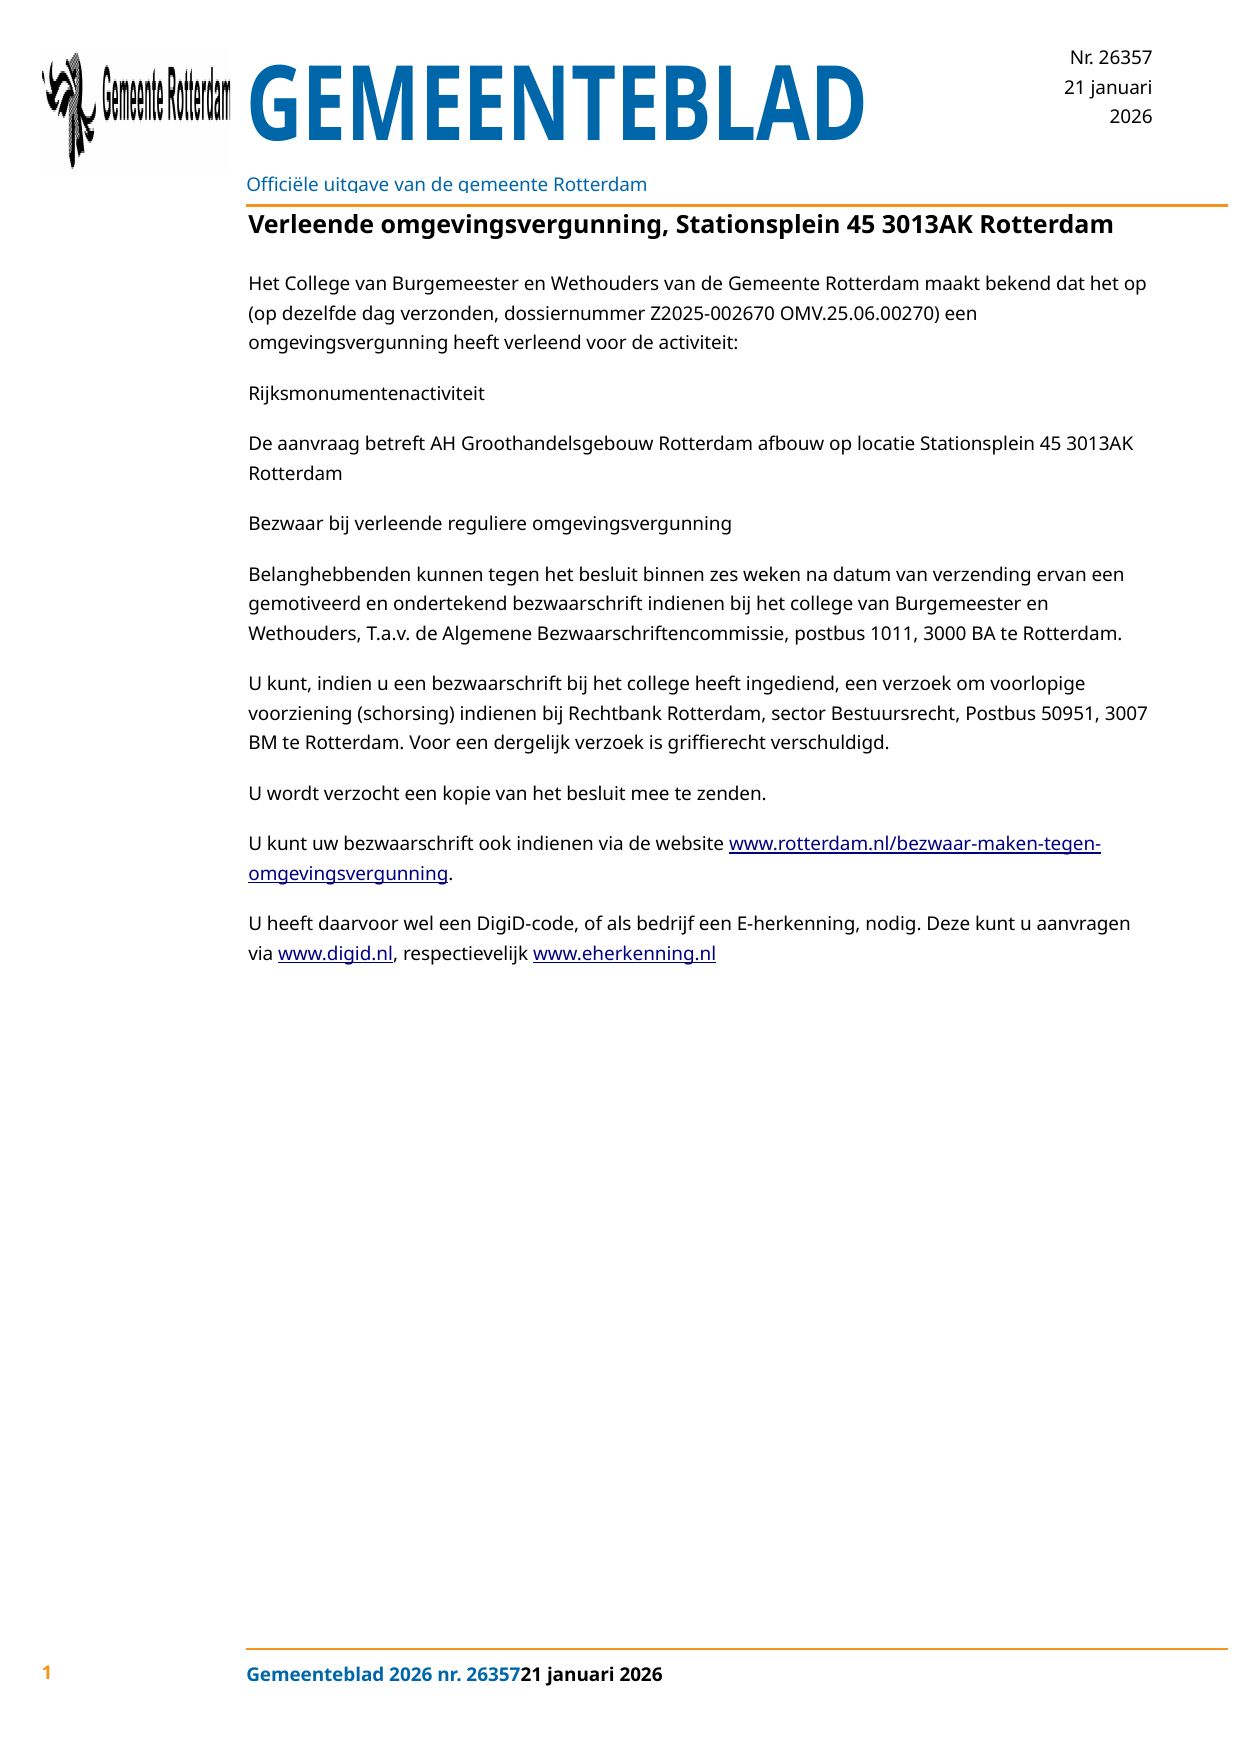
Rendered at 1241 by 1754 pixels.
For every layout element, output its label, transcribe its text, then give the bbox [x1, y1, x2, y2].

text U kunt uw bezwaarschrift ook indienen via de website www.rotterdam.nl/bezwaar-maken-tegen-omgevingsvergunning. [248, 830, 1152, 886]
text U kunt, indien u een bezwaarschrift bij het college heeft ingediend, een verzoek om voorlopige voorziening (schorsing) indienen bij Rechtbank Rotterdam, sector Bestuursrecht, Postbus 50951, 3007 BM te Rotterdam. Voor een dergelijk verzoek is griffierecht verschuldigd. [248, 670, 1152, 755]
text Bezwaar bij verleende reguliere omgevingsvergunning [248, 510, 1152, 536]
text U heeft daarvoor wel een DigiD-code, of als bedrijf een E-herkenning, nodig. Deze kunt u aanvragen via www.digid.nl, respectievelijk www.eherkenning.nl [248, 910, 1152, 966]
text De aanvraag betreft AH Groothandelsgebouw Rotterdam afbouw op locatie Stationsplein 45 3013AK Rotterdam [248, 430, 1152, 486]
text Belanghebbenden kunnen tegen het besluit binnen zes weken na datum van verzending ervan een gemotiveerd en ondertekend bezwaarschrift indienen bij het college van Burgemeester en Wethouders, T.a.v. de Algemene Bezwaarschriftencommissie, postbus 1011, 3000 BA te Rotterdam. [248, 561, 1152, 646]
text U wordt verzocht een kopie van het besluit mee te zenden. [248, 780, 1152, 806]
text Het College van Burgemeester en Wethouders van de Gemeente Rotterdam maakt bekend dat het op (op dezelfde dag verzonden, dossiernummer Z2025-002670 OMV.25.06.00270) een omgevingsvergunning heeft verleend voor de activiteit: [248, 270, 1152, 355]
picture [41, 47, 231, 172]
text Verleende omgevingsvergunning, Stationsplein 45 3013AK Rotterdam [248, 207, 1152, 241]
text Rijksmonumentenactiviteit [248, 380, 1152, 406]
